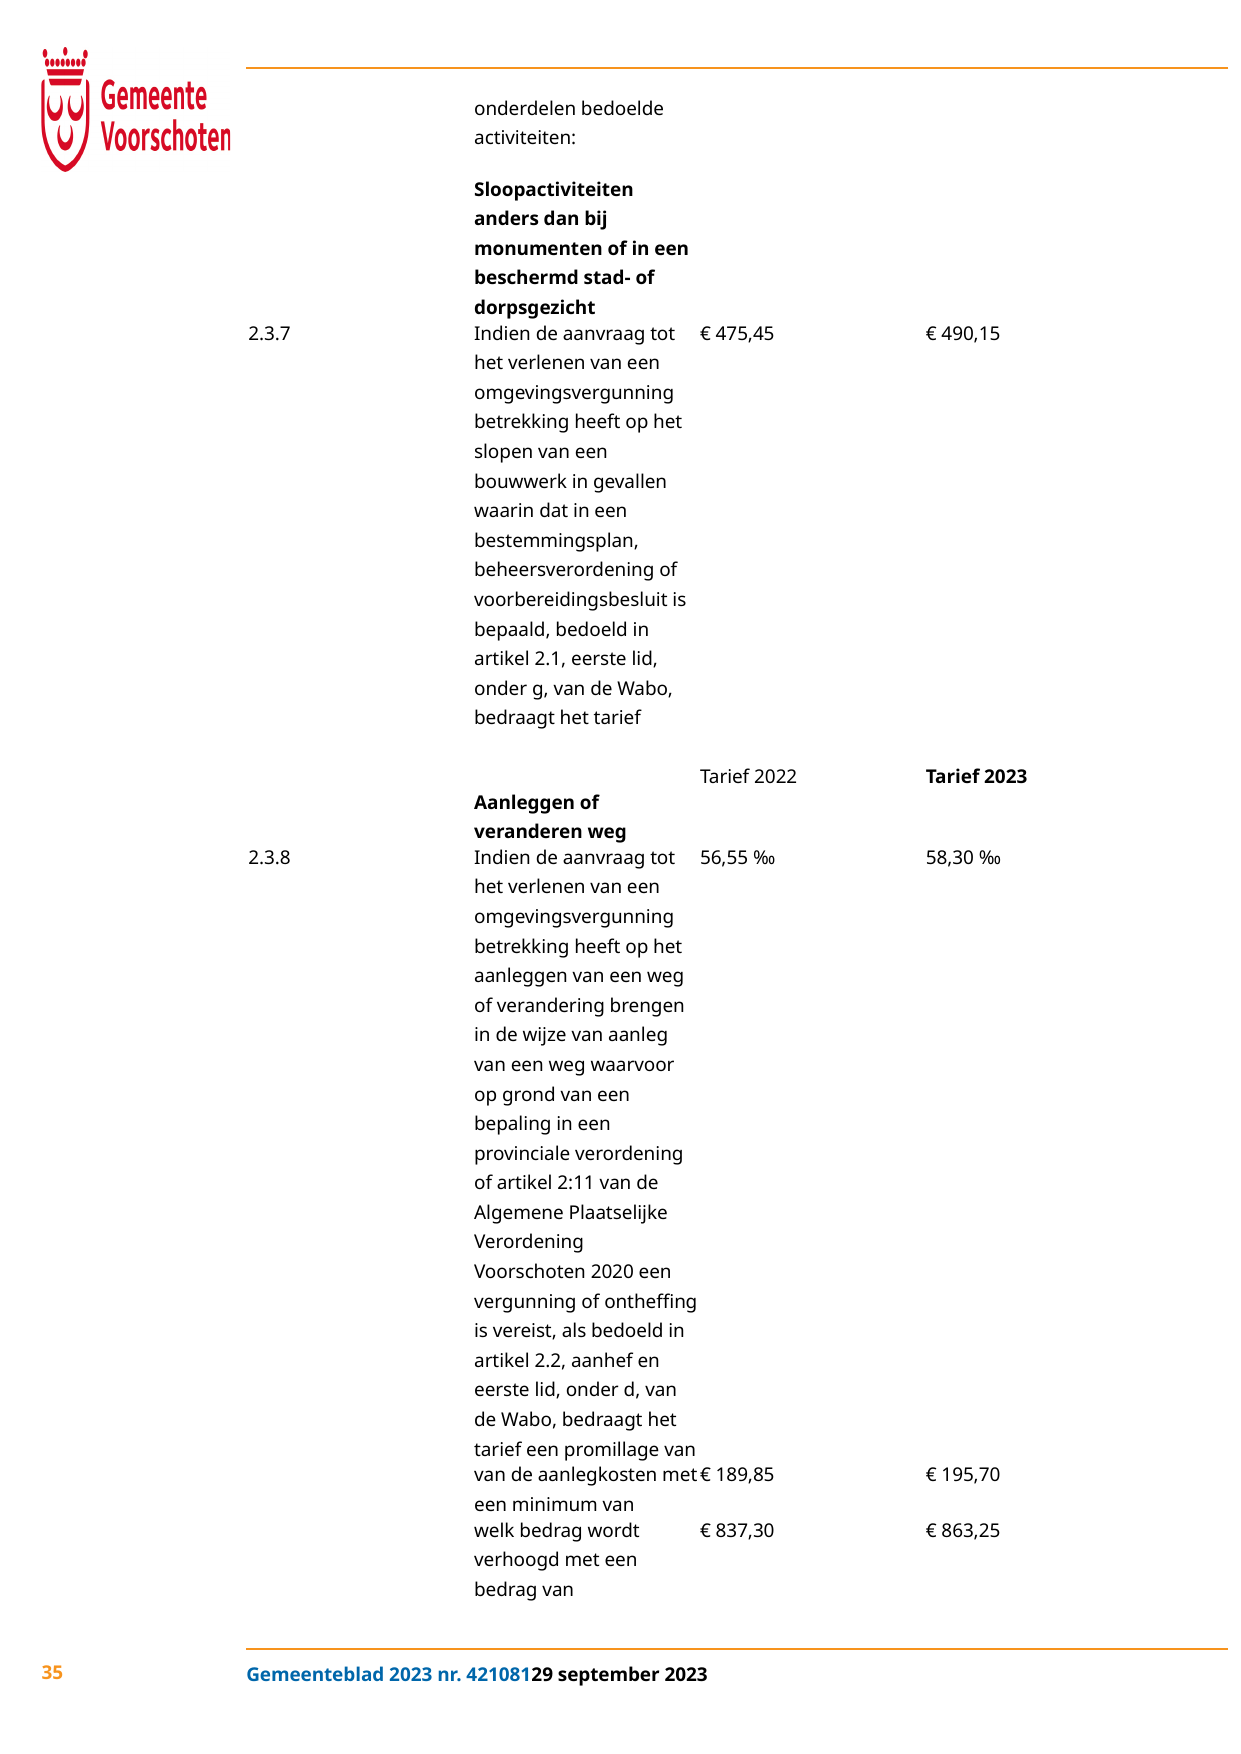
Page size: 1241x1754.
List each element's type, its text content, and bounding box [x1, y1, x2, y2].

table_cell onderdelen bedoelde activiteiten: [474, 95, 700, 150]
table_cell [700, 95, 926, 150]
table_cell [248, 176, 474, 320]
table_cell [700, 789, 926, 844]
table_cell € 195,70 [926, 1462, 1152, 1517]
table_cell 2.3.7 [248, 320, 474, 730]
table_header [248, 763, 474, 789]
table_cell [926, 789, 1152, 844]
table_header Tarief 2023 [926, 763, 1152, 789]
table_cell [700, 176, 926, 320]
table_cell [248, 95, 474, 150]
table_cell van de aanlegkosten met een minimum van [474, 1462, 700, 1517]
table_cell € 863,25 [926, 1517, 1152, 1602]
table_cell [926, 150, 1152, 176]
table_cell [248, 1517, 474, 1602]
table_cell [926, 176, 1152, 320]
table_cell Sloopactiviteiten anders dan bij monumenten of in een beschermd stad- of dorpsgezicht [474, 176, 700, 320]
table_cell € 189,85 [700, 1462, 926, 1517]
table_cell 2.3.8 [248, 844, 474, 1462]
table_header Tarief 2022 [700, 763, 926, 789]
table_cell Indien de aanvraag tot het verlenen van een omgevingsvergunning betrekking heeft op het aanleggen van een weg of verandering brengen in de wijze van aanleg van een weg waarvoor op grond van een bepaling in een provinciale verordening of artikel 2:11 van de Algemene Plaatselijke Verordening Voorschoten 2020 een vergunning of ontheffing is vereist, als bedoeld in artikel 2.2, aanhef en eerste lid, onder d, van de Wabo, bedraagt het tarief een promillage van [474, 844, 700, 1462]
picture [41, 47, 231, 172]
table_cell Aanleggen of veranderen weg [474, 789, 700, 844]
table_cell [248, 1462, 474, 1517]
table_cell € 475,45 [700, 320, 926, 730]
table_cell [474, 150, 700, 176]
table_cell [248, 789, 474, 844]
table_cell [248, 150, 474, 176]
table_cell [700, 150, 926, 176]
table_cell Indien de aanvraag tot het verlenen van een omgevingsvergunning betrekking heeft op het slopen van een bouwwerk in gevallen waarin dat in een bestemmingsplan, beheersverordening of voorbereidingsbesluit is bepaald, bedoeld in artikel 2.1, eerste lid, onder g, van de Wabo, bedraagt het tarief [474, 320, 700, 730]
table_header [474, 763, 700, 789]
table_cell 56,55 ‰ [700, 844, 926, 1462]
table_cell € 837,30 [700, 1517, 926, 1602]
table_cell welk bedrag wordt verhoogd met een bedrag van [474, 1517, 700, 1602]
table_cell € 490,15 [926, 320, 1152, 730]
table_cell 58,30 ‰ [926, 844, 1152, 1462]
table_cell [926, 95, 1152, 150]
